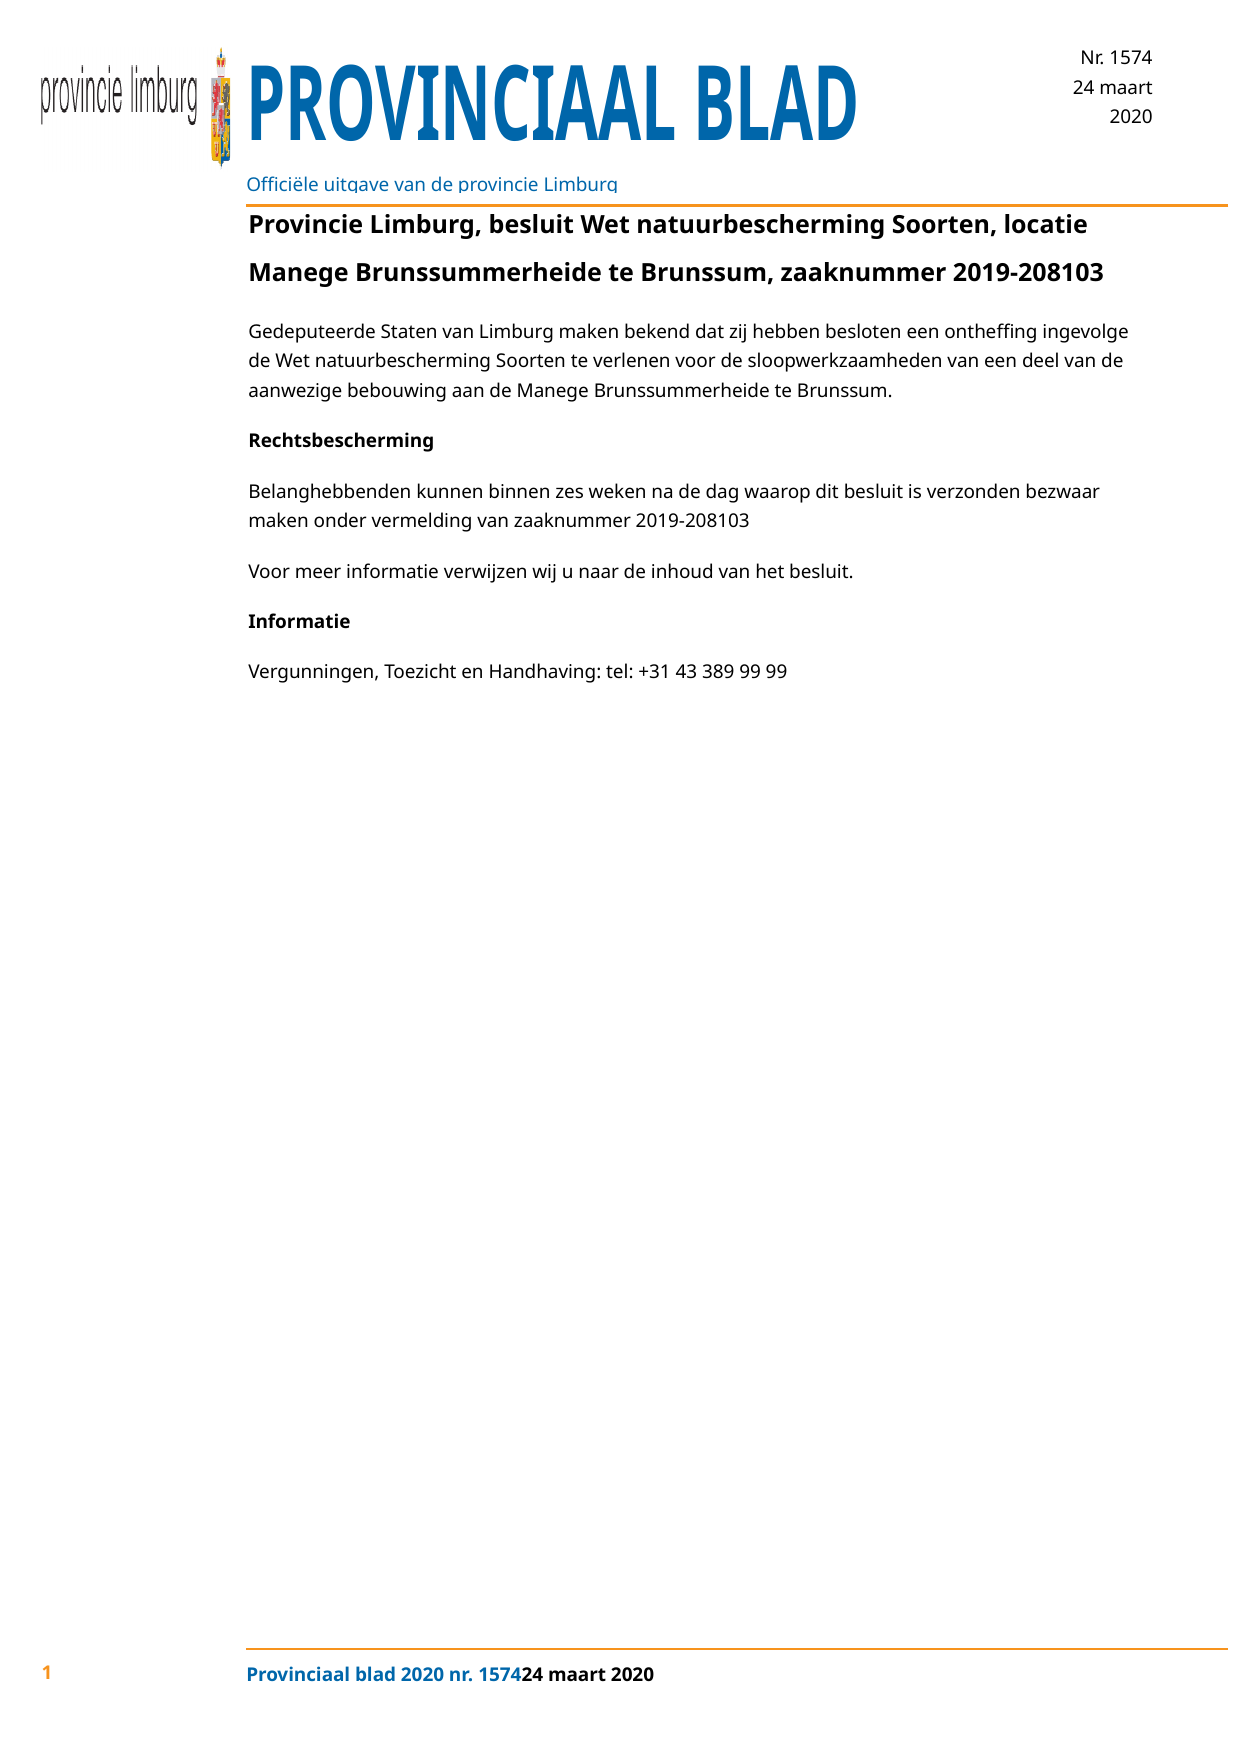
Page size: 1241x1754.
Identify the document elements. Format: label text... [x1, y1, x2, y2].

text Rechtsbescherming [248, 427, 1152, 453]
text Informatie [248, 608, 1152, 634]
text Vergunningen, Toezicht en Handhaving: tel: +31 43 389 99 99 [248, 659, 1152, 684]
text Gedeputeerde Staten van Limburg maken bekend dat zij hebben besloten een ontheffing ingevolge de Wet natuurbescherming Soorten te verlenen voor de sloopwerkzaamheden van een deel van de aanwezige bebouwing aan de Manege Brunssummerheide te Brunssum. [248, 318, 1152, 403]
text Belanghebbenden kunnen binnen zes weken na de dag waarop dit besluit is verzonden bezwaar maken onder vermelding van zaaknummer 2019-208103 [248, 478, 1152, 533]
text Voor meer informatie verwijzen wij u naar de inhoud van het besluit. [248, 558, 1152, 584]
picture [41, 47, 231, 172]
text Provincie Limburg, besluit Wet natuurbescherming Soorten, locatie Manege Brunssummerheide te Brunssum, zaaknummer 2019-208103 [248, 207, 1152, 288]
